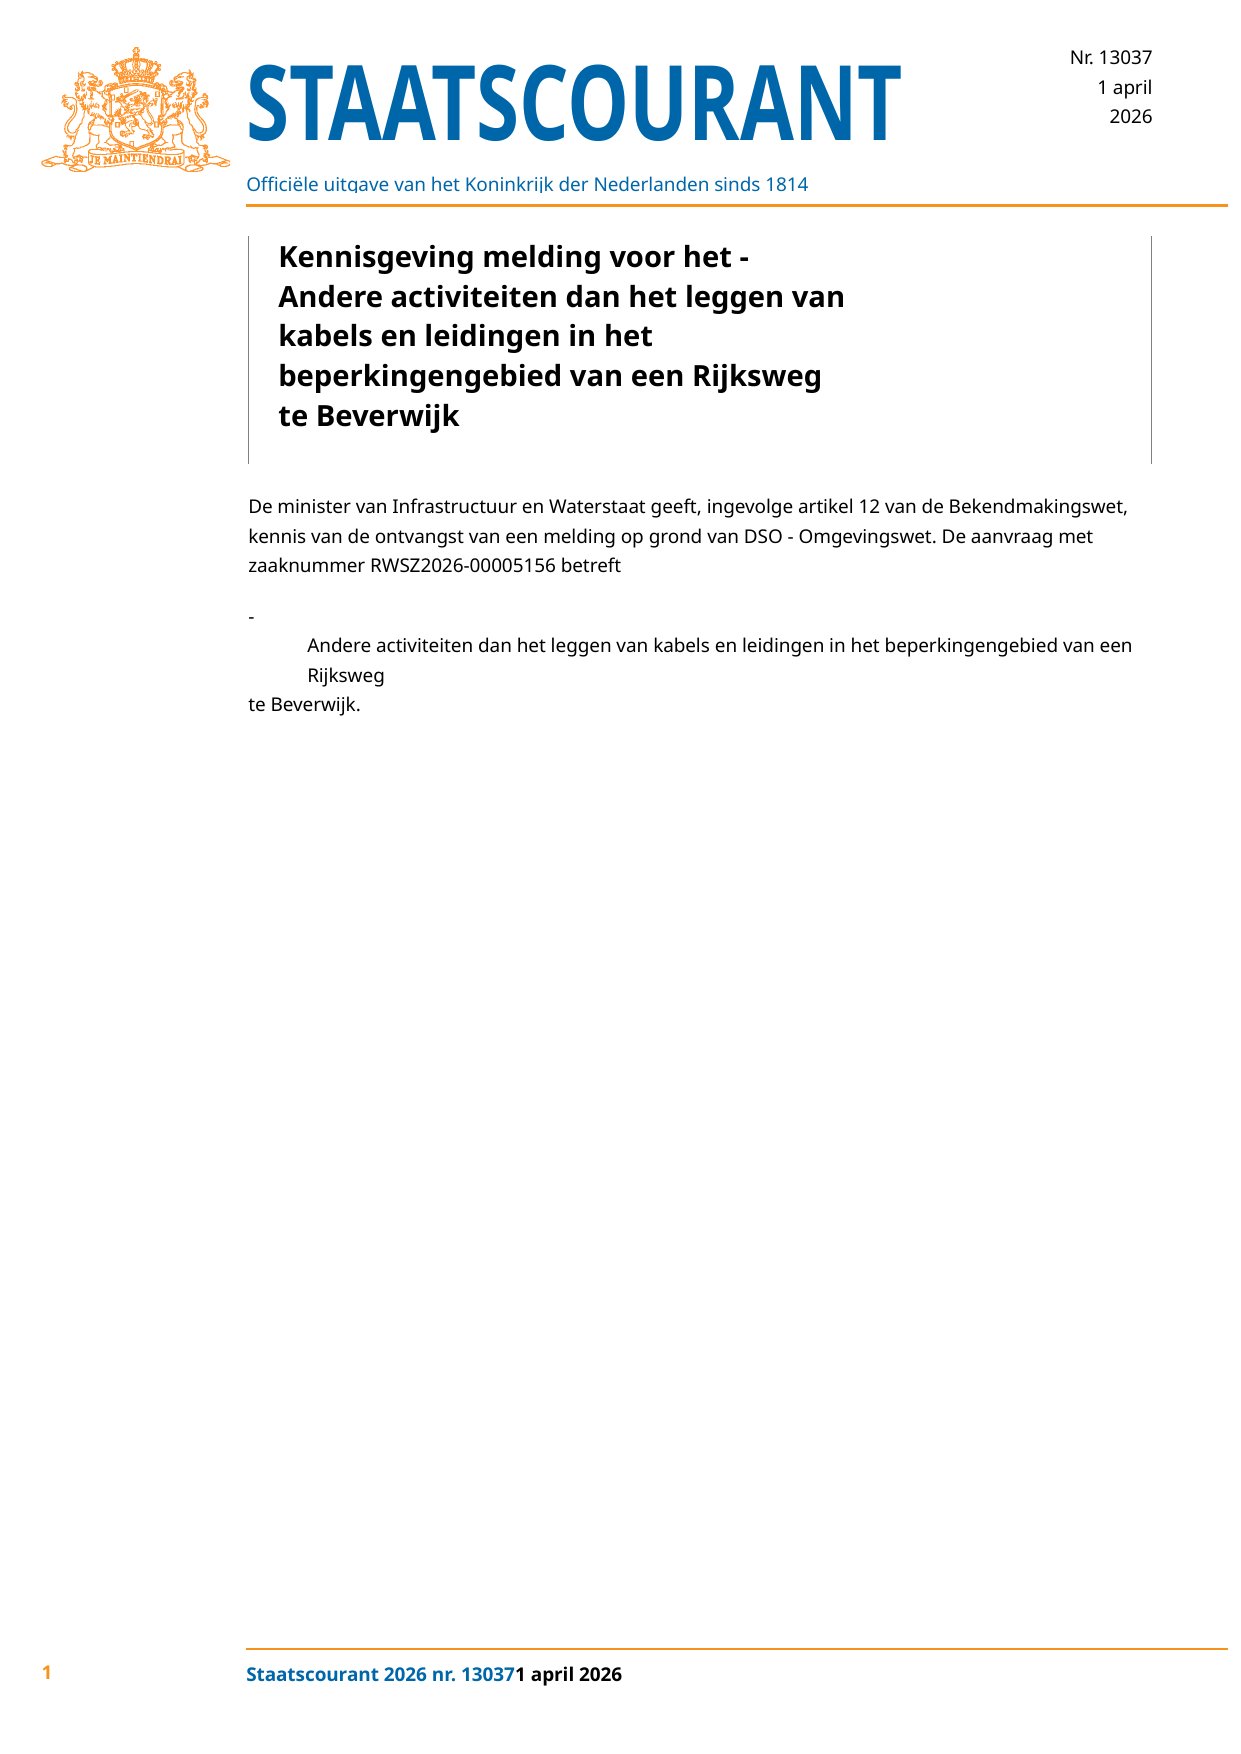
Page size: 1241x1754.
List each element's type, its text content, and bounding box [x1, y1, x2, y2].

table_header [850, 414, 1151, 464]
picture [912, 236, 1090, 414]
picture [41, 47, 231, 172]
table_header Kennisgeving melding voor het -Andere activiteiten dan het leggen van kabels en leidingen in het beperkingengebied van een Rijksweg te Beverwijk [249, 236, 850, 464]
table_header [1090, 236, 1151, 413]
list Andere activiteiten dan het leggen van kabels en leidingen in het beperkingengebied van een Rijksweg [248, 632, 1152, 688]
text De minister van Infrastructuur en Waterstaat geeft, ingevolge artikel 12 van de Bekendmakingswet, kennis van de ontvangst van een melding op grond van DSO - Omgevingswet. De aanvraag met zaaknummer RWSZ2026-00005156 betreft [248, 493, 1152, 578]
text te Beverwijk. [248, 692, 1152, 717]
table_header [850, 236, 912, 413]
